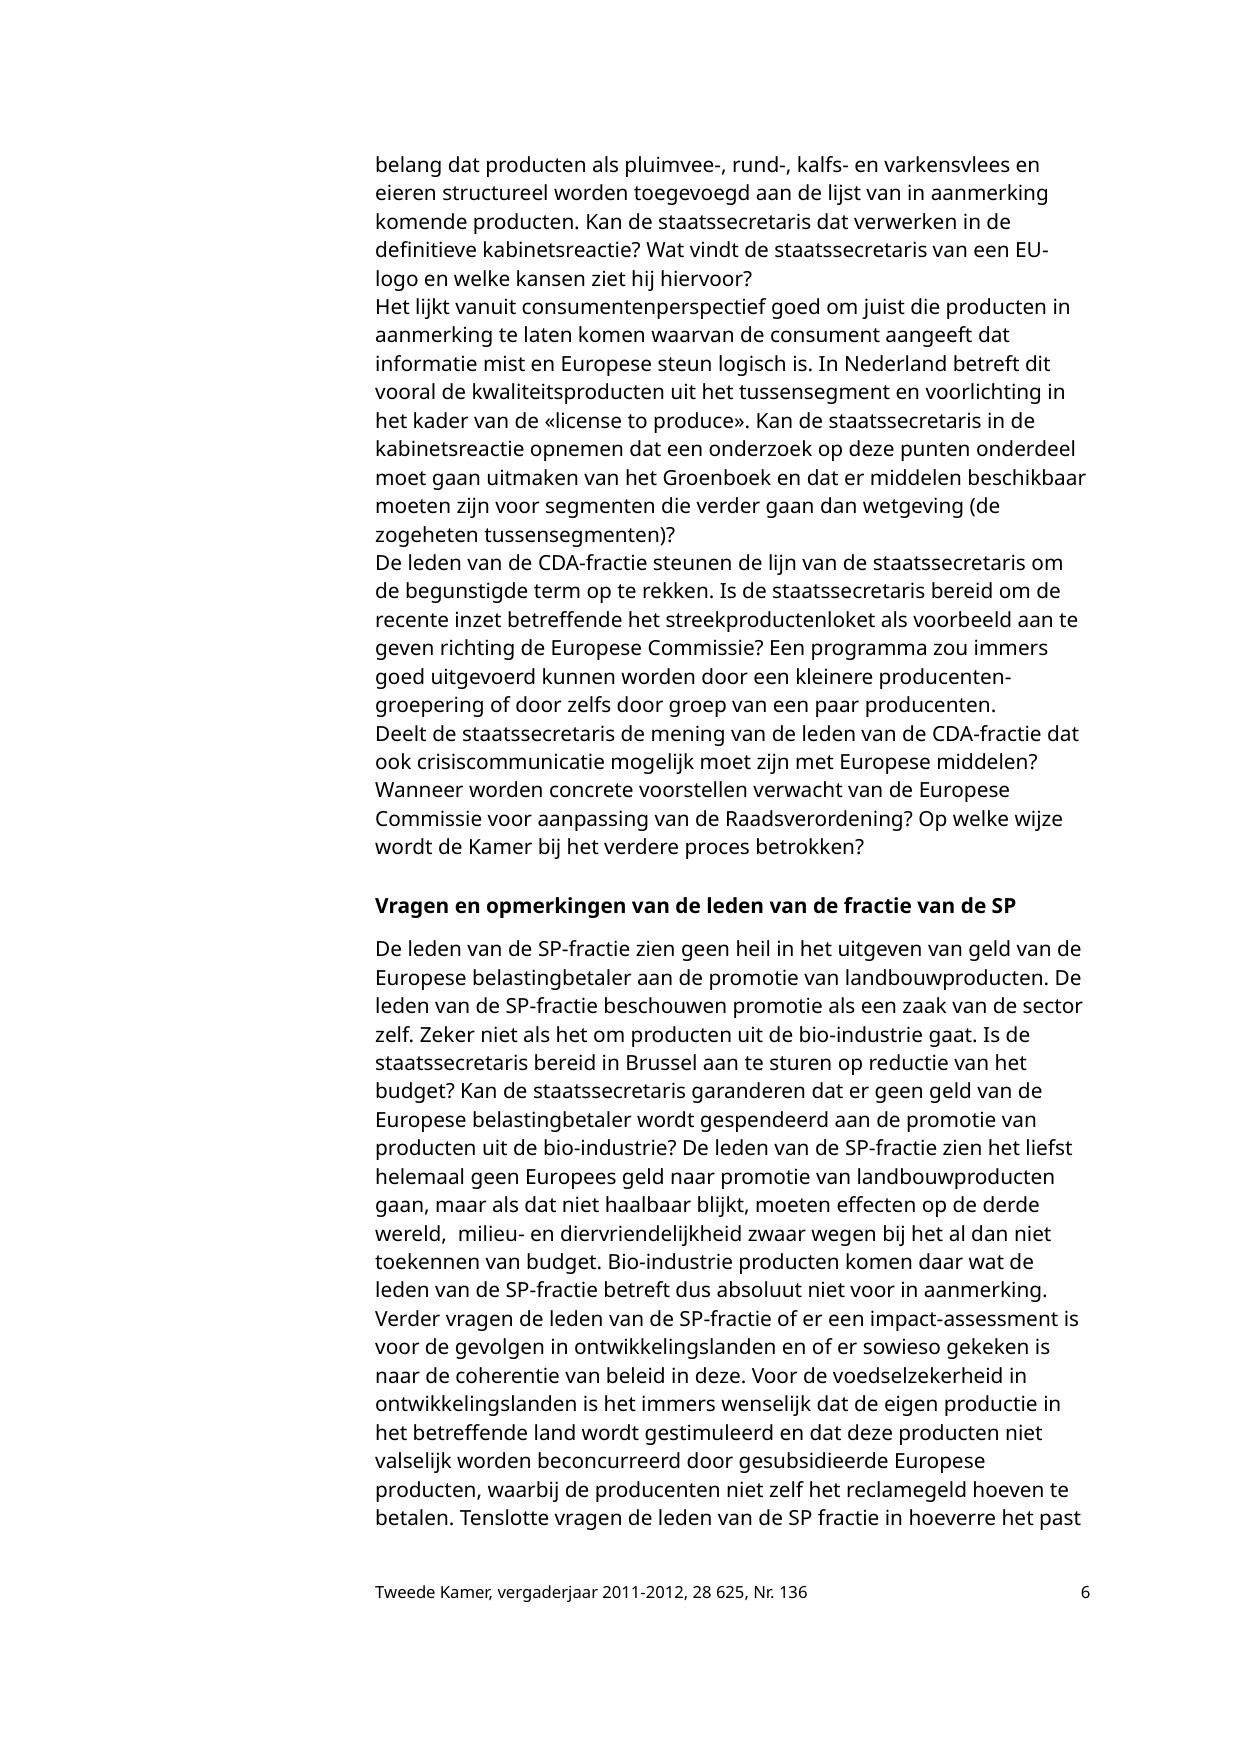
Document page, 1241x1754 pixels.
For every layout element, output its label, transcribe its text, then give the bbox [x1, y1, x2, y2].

text De leden van de CDA-fractie steunen de lijn van de staatssecretaris om de begunstigde term op te rekken. Is de staatssecretaris bereid om de recente inzet betreffende het streekproductenloket als voorbeeld aan te geven richting de Europese Commissie? Een programma zou immers goed uitgevoerd kunnen worden door een kleinere producenten-groepering of door zelfs door groep van een paar producenten. [375, 548, 1090, 719]
text Wanneer worden concrete voorstellen verwacht van de Europese Commissie voor aanpassing van de Raadsverordening? Op welke wijze wordt de Kamer bij het verdere proces betrokken? [375, 776, 1090, 861]
text De leden van de SP-fractie zien geen heil in het uitgeven van geld van de Europese belastingbetaler aan de promotie van landbouwproducten. De leden van de SP-fractie beschouwen promotie als een zaak van de sector zelf. Zeker niet als het om producten uit de bio-industrie gaat. Is de staatssecretaris bereid in Brussel aan te sturen op reductie van het budget? Kan de staatssecretaris garanderen dat er geen geld van de Europese belastingbetaler wordt gespendeerd aan de promotie van producten uit de bio-industrie? De leden van de SP-fractie zien het liefst helemaal geen Europees geld naar promotie van landbouwproducten gaan, maar als dat niet haalbaar blijkt, moeten effecten op de derde wereld, milieu- en diervriendelijkheid zwaar wegen bij het al dan niet toekennen van budget. Bio-industrie producten komen daar wat de leden van de SP-fractie betreft dus absoluut niet voor in aanmerking. Verder vragen de leden van de SP-fractie of er een impact-assessment is voor de gevolgen in ontwikkelingslanden en of er sowieso gekeken is naar de coherentie van beleid in deze. Voor de voedselzekerheid in ontwikkelingslanden is het immers wenselijk dat de eigen productie in het betreffende land wordt gestimuleerd en dat deze producten niet valselijk worden beconcurreerd door gesubsidieerde Europese producten, waarbij de producenten niet zelf het reclamegeld hoeven te betalen. Tenslotte vragen de leden van de SP fractie in hoeverre het past [375, 934, 1090, 1532]
text Vragen en opmerkingen van de leden van de fractie van de SP [375, 891, 1090, 919]
text Deelt de staatssecretaris de mening van de leden van de CDA-fractie dat ook crisiscommunicatie mogelijk moet zijn met Europese middelen? [375, 719, 1090, 776]
text belang dat producten als pluimvee-, rund-, kalfs- en varkensvlees en eieren structureel worden toegevoegd aan de lijst van in aanmerking komende producten. Kan de staatssecretaris dat verwerken in de definitieve kabinetsreactie? Wat vindt de staatssecretaris van een EU-logo en welke kansen ziet hij hiervoor? [375, 150, 1090, 292]
text Het lijkt vanuit consumentenperspectief goed om juist die producten in aanmerking te laten komen waarvan de consument aangeeft dat informatie mist en Europese steun logisch is. In Nederland betreft dit vooral de kwaliteitsproducten uit het tussensegment en voorlichting in het kader van de «license to produce». Kan de staatssecretaris in de kabinetsreactie opnemen dat een onderzoek op deze punten onderdeel moet gaan uitmaken van het Groenboek en dat er middelen beschikbaar moeten zijn voor segmenten die verder gaan dan wetgeving (de zogeheten tussensegmenten)? [375, 292, 1090, 548]
